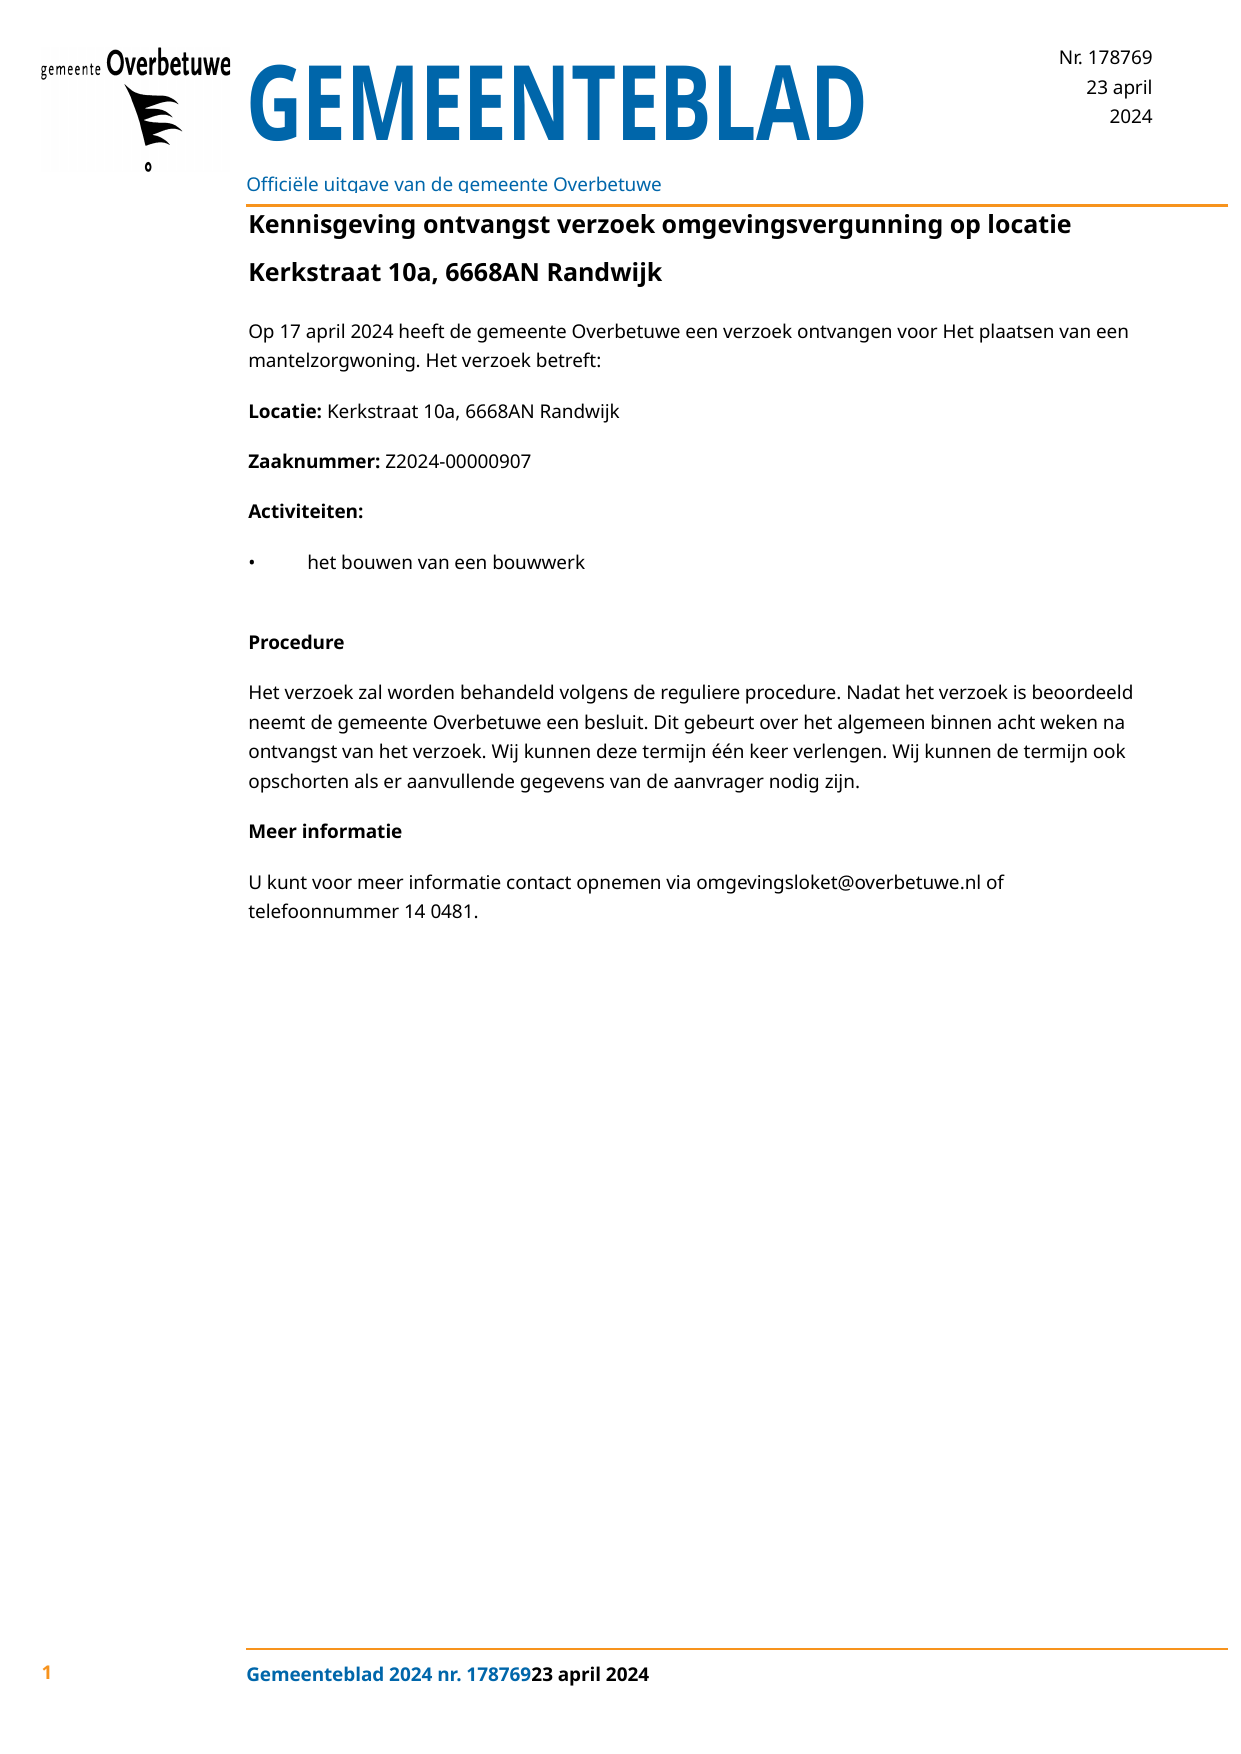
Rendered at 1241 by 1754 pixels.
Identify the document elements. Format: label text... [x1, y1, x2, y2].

text Meer informatie [248, 819, 1152, 844]
text Het verzoek zal worden behandeld volgens de reguliere procedure. Nadat het verzoek is beoordeeld neemt de gemeente Overbetuwe een besluit. Dit gebeurt over het algemeen binnen acht weken na ontvangst van het verzoek. Wij kunnen deze termijn één keer verlengen. Wij kunnen de termijn ook opschorten als er aanvullende gegevens van de aanvrager nodig zijn. [248, 679, 1152, 794]
text Activiteiten: [248, 499, 1152, 524]
picture [41, 47, 231, 172]
text Locatie: Kerkstraat 10a, 6668AN Randwijk [248, 398, 1152, 424]
text Op 17 april 2024 heeft de gemeente Overbetuwe een verzoek ontvangen voor Het plaatsen van een mantelzorgwoning. Het verzoek betreft: [248, 318, 1152, 373]
list het bouwen van een bouwwerk [248, 549, 1152, 575]
text Procedure [248, 629, 1152, 655]
text Kennisgeving ontvangst verzoek omgevingsvergunning op locatie Kerkstraat 10a, 6668AN Randwijk [248, 207, 1152, 288]
text U kunt voor meer informatie contact opnemen via omgevingsloket@overbetuwe.nl of telefoonnummer 14 0481. [248, 869, 1152, 924]
text Zaaknummer: Z2024-00000907 [248, 448, 1152, 474]
